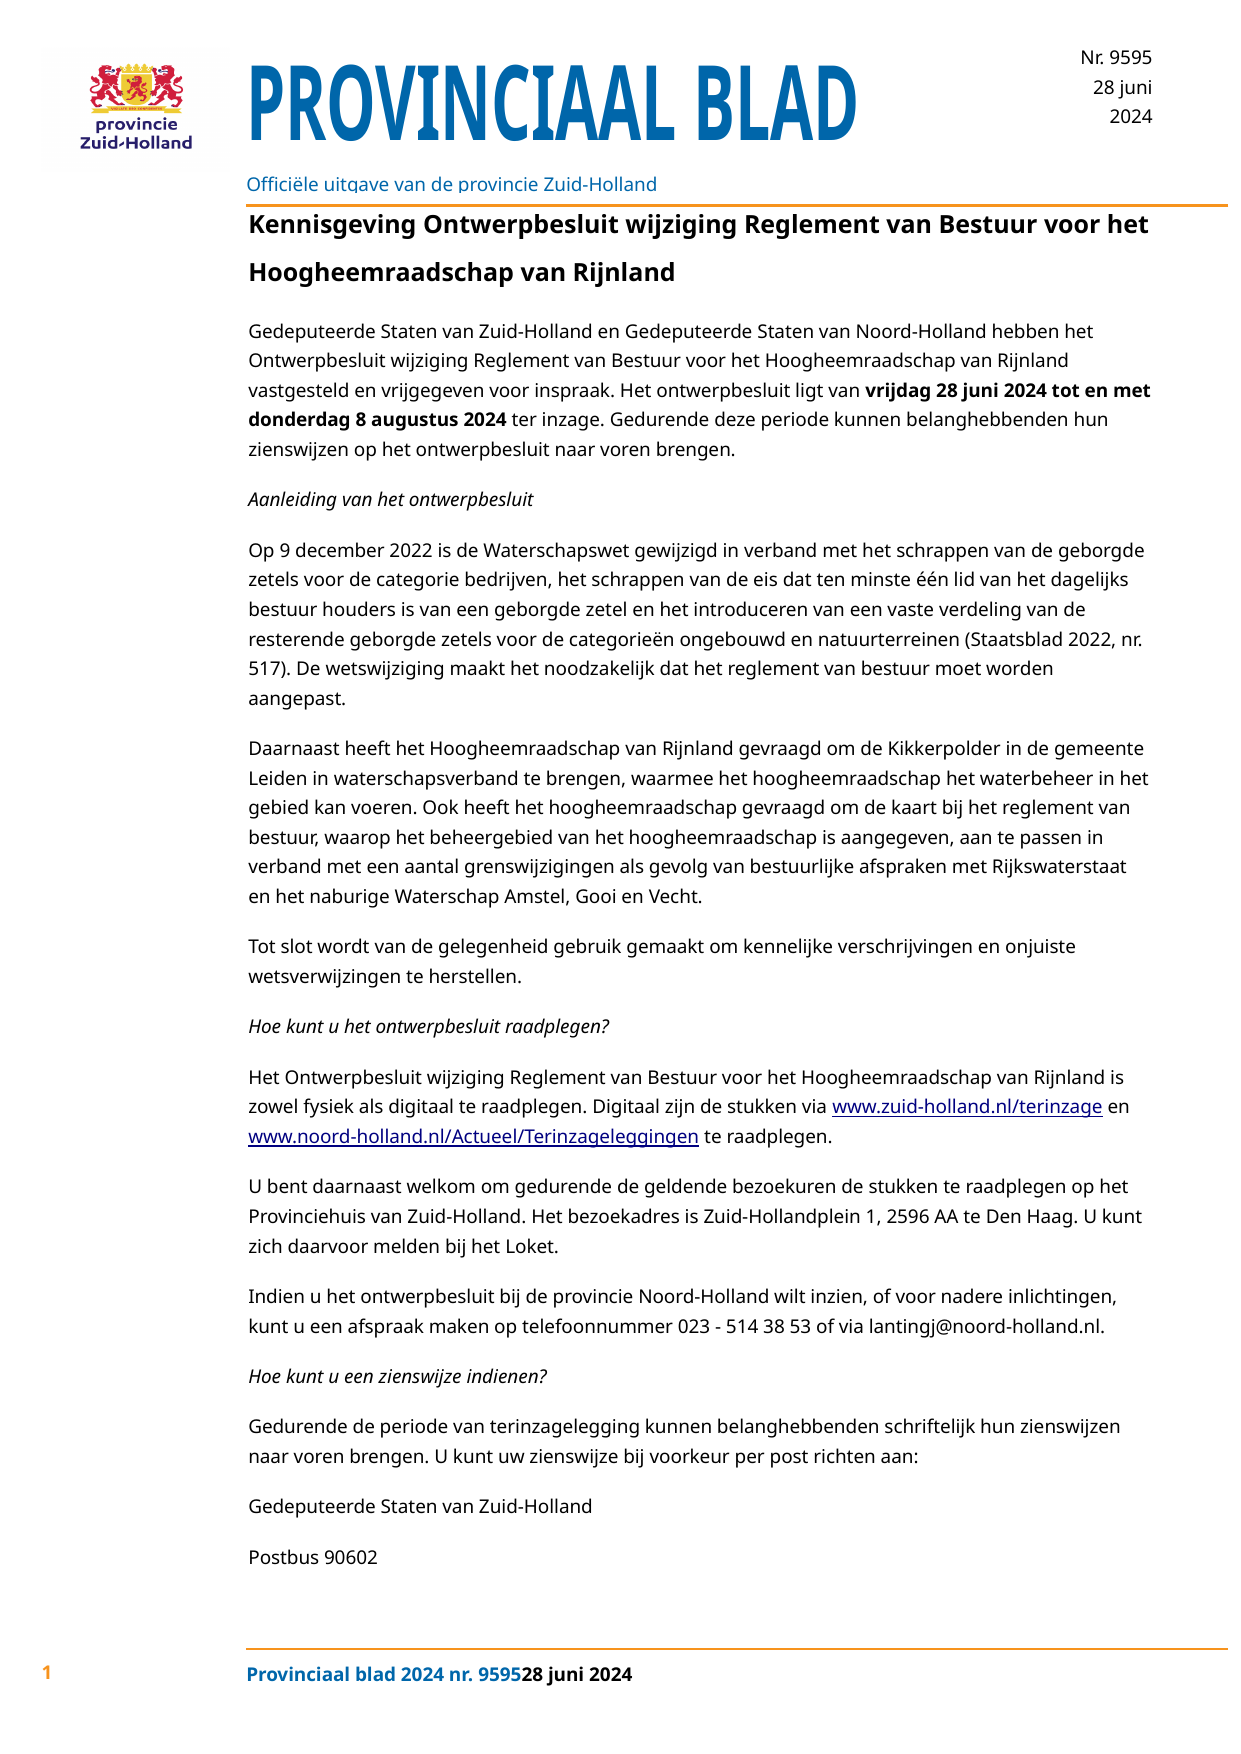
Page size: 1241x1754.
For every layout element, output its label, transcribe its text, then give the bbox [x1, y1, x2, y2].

text Indien u het ontwerpbesluit bij de provincie Noord-Holland wilt inzien, of voor nadere inlichtingen, kunt u een afspraak maken op telefoonnummer 023 - 514 38 53 of via lantingj@noord-holland.nl. [248, 1283, 1152, 1339]
text Hoe kunt u het ontwerpbesluit raadplegen? [248, 1014, 1152, 1039]
text Kennisgeving Ontwerpbesluit wijziging Reglement van Bestuur voor het Hoogheemraadschap van Rijnland [248, 207, 1152, 288]
text Postbus 90602 [248, 1544, 1152, 1570]
text Gedeputeerde Staten van Zuid-Holland en Gedeputeerde Staten van Noord-Holland hebben het Ontwerpbesluit wijziging Reglement van Bestuur voor het Hoogheemraadschap van Rijnland vastgesteld en vrijgegeven voor inspraak. Het ontwerpbesluit ligt van vrijdag 28 juni 2024 tot en met donderdag 8 augustus 2024 ter inzage. Gedurende deze periode kunnen belanghebbenden hun zienswijzen op het ontwerpbesluit naar voren brengen. [248, 318, 1152, 462]
picture [41, 47, 231, 172]
text Het Ontwerpbesluit wijziging Reglement van Bestuur voor het Hoogheemraadschap van Rijnland is zowel fysiek als digitaal te raadplegen. Digitaal zijn de stukken via www.zuid-holland.nl/terinzage en www.noord-holland.nl/Actueel/Terinzageleggingen te raadplegen. [248, 1064, 1152, 1149]
text Tot slot wordt van de gelegenheid gebruik gemaakt om kennelijke verschrijvingen en onjuiste wetsverwijzingen te herstellen. [248, 934, 1152, 989]
text Hoe kunt u een zienswijze indienen? [248, 1363, 1152, 1389]
text Gedurende de periode van terinzagelegging kunnen belanghebbenden schriftelijk hun zienswijzen naar voren brengen. U kunt uw zienswijze bij voorkeur per post richten aan: [248, 1414, 1152, 1469]
text Aanleiding van het ontwerpbesluit [248, 487, 1152, 512]
text Op 9 december 2022 is de Waterschapswet gewijzigd in verband met het schrappen van de geborgde zetels voor de categorie bedrijven, het schrappen van de eis dat ten minste één lid van het dagelijks bestuur houders is van een geborgde zetel en het introduceren van een vaste verdeling van de resterende geborgde zetels voor de categorieën ongebouwd en natuurterreinen (Staatsblad 2022, nr. 517). De wetswijziging maakt het noodzakelijk dat het reglement van bestuur moet worden aangepast. [248, 537, 1152, 711]
text U bent daarnaast welkom om gedurende de geldende bezoekuren de stukken te raadplegen op het Provinciehuis van Zuid-Holland. Het bezoekadres is Zuid-Hollandplein 1, 2596 AA te Den Haag. U kunt zich daarvoor melden bij het Loket. [248, 1174, 1152, 1259]
text Daarnaast heeft het Hoogheemraadschap van Rijnland gevraagd om de Kikkerpolder in de gemeente Leiden in waterschapsverband te brengen, waarmee het hoogheemraadschap het waterbeheer in het gebied kan voeren. Ook heeft het hoogheemraadschap gevraagd om de kaart bij het reglement van bestuur, waarop het beheergebied van het hoogheemraadschap is aangegeven, aan te passen in verband met een aantal grenswijzigingen als gevolg van bestuurlijke afspraken met Rijkswaterstaat en het naburige Waterschap Amstel, Gooi en Vecht. [248, 735, 1152, 909]
text Gedeputeerde Staten van Zuid-Holland [248, 1494, 1152, 1519]
